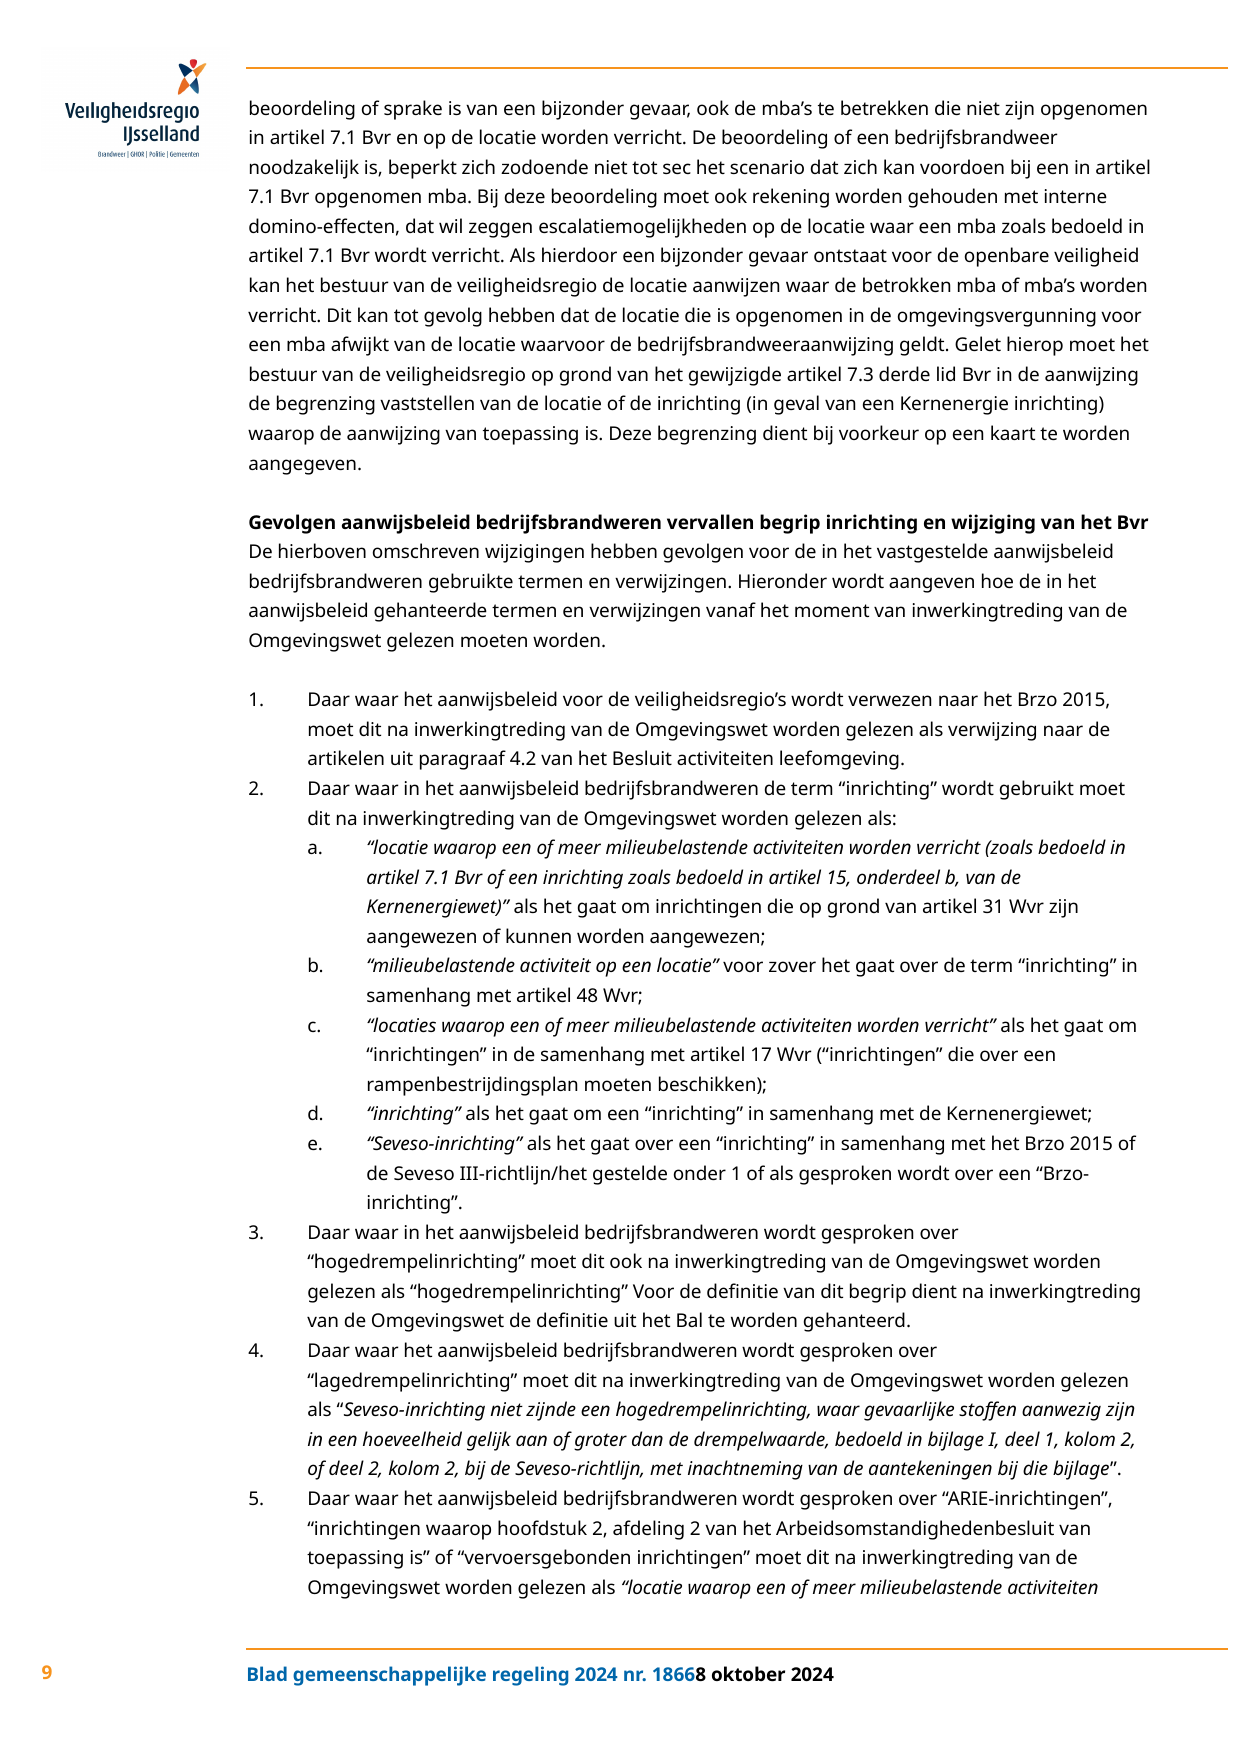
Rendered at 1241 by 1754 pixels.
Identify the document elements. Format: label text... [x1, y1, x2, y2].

list Daar waar het aanwijsbeleid bedrijfsbrandweren wordt gesproken over “ARIE-inrichtingen”, “inrichtingen waarop hoofdstuk 2, afdeling 2 van het Arbeidsomstandighedenbesluit van toepassing is” of “vervoersgebonden inrichtingen” moet dit na inwerkingtreding van de Omgevingswet worden gelezen als “locatie waarop een of meer milieubelastende activiteiten [248, 1485, 1152, 1600]
list “milieubelastende activiteit op een locatie” voor zover het gaat over de term “inrichting” in samenhang met artikel 48 Wvr; [307, 953, 1152, 1008]
list “locatie waarop een of meer milieubelastende activiteiten worden verricht (zoals bedoeld in artikel 7.1 Bvr of een inrichting zoals bedoeld in artikel 15, onderdeel b, van de Kernenergiewet)” als het gaat om inrichtingen die op grond van artikel 31 Wvr zijn aangewezen of kunnen worden aangewezen; [307, 834, 1152, 949]
list Daar waar in het aanwijsbeleid bedrijfsbrandweren wordt gesproken over “hogedrempelinrichting” moet dit ook na inwerkingtreding van de Omgevingswet worden gelezen als “hogedrempelinrichting” Voor de definitie van dit begrip dient na inwerkingtreding van de Omgevingswet de definitie uit het Bal te worden gehanteerd. [248, 1219, 1152, 1333]
list “locaties waarop een of meer milieubelastende activiteiten worden verricht” als het gaat om “inrichtingen” in de samenhang met artikel 17 Wvr (“inrichtingen” die over een rampenbestrijdingsplan moeten beschikken); [307, 1012, 1152, 1097]
text beoordeling of sprake is van een bijzonder gevaar, ook de mba’s te betrekken die niet zijn opgenomen in artikel 7.1 Bvr en op de locatie worden verricht. De beoordeling of een bedrijfsbrandweer noodzakelijk is, beperkt zich zodoende niet tot sec het scenario dat zich kan voordoen bij een in artikel 7.1 Bvr opgenomen mba. Bij deze beoordeling moet ook rekening worden gehouden met interne domino-effecten, dat wil zeggen escalatiemogelijkheden op de locatie waar een mba zoals bedoeld in artikel 7.1 Bvr wordt verricht. Als hierdoor een bijzonder gevaar ontstaat voor de openbare veiligheid kan het bestuur van de veiligheidsregio de locatie aanwijzen waar de betrokken mba of mba’s worden verricht. Dit kan tot gevolg hebben dat de locatie die is opgenomen in de omgevingsvergunning voor een mba afwijkt van de locatie waarvoor de bedrijfsbrandweeraanwijzing geldt. Gelet hierop moet het bestuur van de veiligheidsregio op grond van het gewijzigde artikel 7.3 derde lid Bvr in de aanwijzing de begrenzing vaststellen van de locatie of de inrichting (in geval van een Kernenergie inrichting) waarop de aanwijzing van toepassing is. Deze begrenzing dient bij voorkeur op een kaart te worden aangegeven. [248, 95, 1152, 476]
list Daar waar in het aanwijsbeleid bedrijfsbrandweren de term “inrichting” wordt gebruikt moet dit na inwerkingtreding van de Omgevingswet worden gelezen als: [248, 775, 1152, 831]
list Daar waar het aanwijsbeleid voor de veiligheidsregio’s wordt verwezen naar het Brzo 2015, moet dit na inwerkingtreding van de Omgevingswet worden gelezen als verwijzing naar de artikelen uit paragraaf 4.2 van het Besluit activiteiten leefomgeving. [248, 686, 1152, 771]
list “Seveso-inrichting” als het gaat over een “inrichting” in samenhang met het Brzo 2015 of de Seveso III-richtlijn/het gestelde onder 1 of als gesproken wordt over een “Brzo-inrichting”. [307, 1130, 1152, 1215]
list Daar waar het aanwijsbeleid bedrijfsbrandweren wordt gesproken over “lagedrempelinrichting” moet dit na inwerkingtreding van de Omgevingswet worden gelezen als “Seveso-inrichting niet zijnde een hogedrempelinrichting, waar gevaarlijke stoffen aanwezig zijn in een hoeveelheid gelijk aan of groter dan de drempelwaarde, bedoeld in bijlage I, deel 1, kolom 2, of deel 2, kolom 2, bij de Seveso-richtlijn, met inachtneming van de aantekeningen bij die bijlage”. [248, 1337, 1152, 1481]
list “inrichting” als het gaat om een “inrichting” in samenhang met de Kernenergiewet; [307, 1101, 1152, 1126]
text Gevolgen aanwijsbeleid bedrijfsbrandweren vervallen begrip inrichting en wijziging van het Bvr [248, 509, 1152, 535]
picture [41, 47, 231, 172]
text De hierboven omschreven wijzigingen hebben gevolgen voor de in het vastgestelde aanwijsbeleid bedrijfsbrandweren gebruikte termen en verwijzingen. Hieronder wordt aangeven hoe de in het aanwijsbeleid gehanteerde termen en verwijzingen vanaf het moment van inwerkingtreding van de Omgevingswet gelezen moeten worden. [248, 538, 1152, 653]
